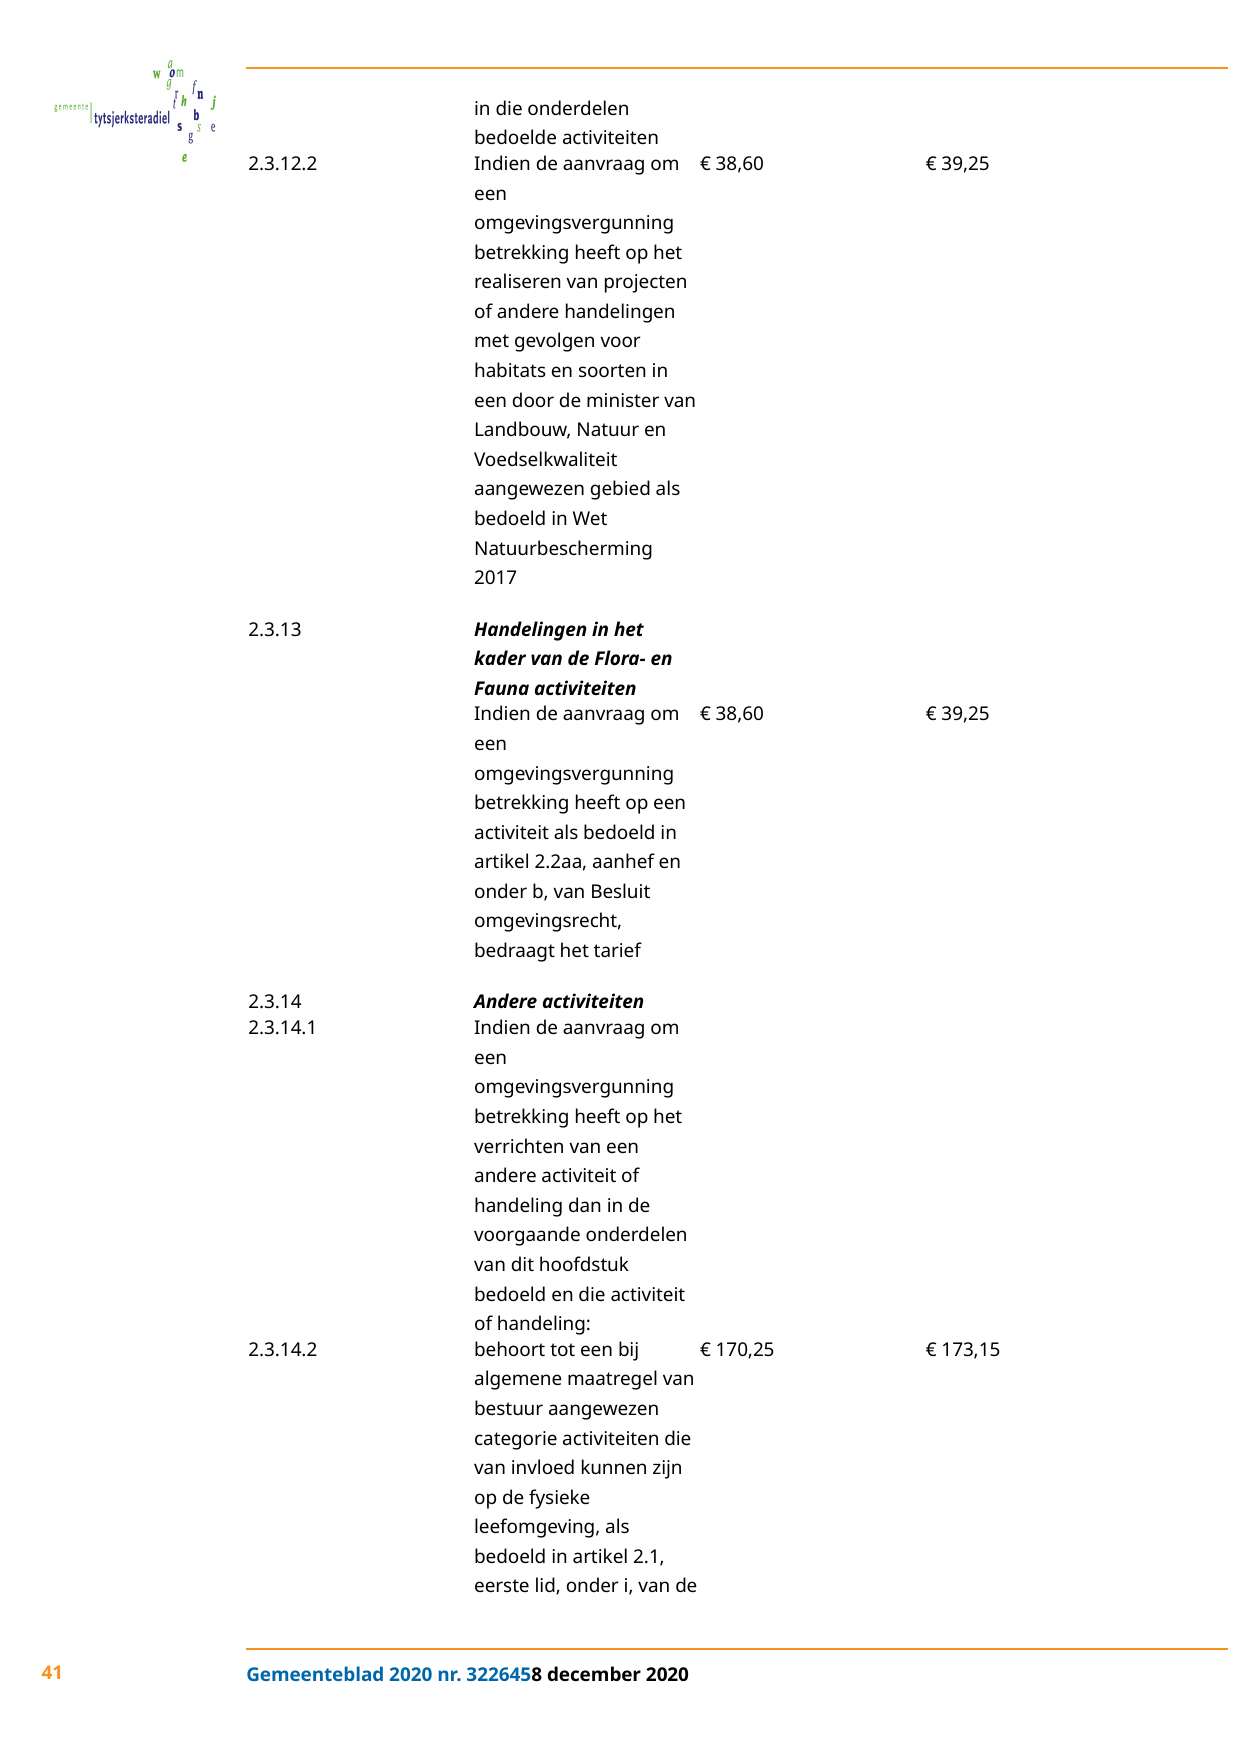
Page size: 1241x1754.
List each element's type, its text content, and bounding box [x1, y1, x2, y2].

table_cell € 170,25 [700, 1336, 926, 1598]
table_cell [700, 616, 926, 701]
table_cell [248, 95, 474, 150]
table_cell € 38,60 [700, 701, 926, 963]
table_cell [700, 963, 926, 989]
table_cell Andere activiteiten [474, 989, 700, 1014]
table_cell 2.3.14.1 [248, 1015, 474, 1336]
table_cell 2.3.14.2 [248, 1336, 474, 1598]
table_cell [926, 1015, 1152, 1336]
table_cell [248, 963, 474, 989]
table_cell Indien de aanvraag om een omgevingsvergunning betrekking heeft op het realiseren van projecten of andere handelingen met gevolgen voor habitats en soorten in een door de minister van Landbouw, Natuur en Voedselkwaliteit aangewezen gebied als bedoeld in Wet Natuurbescherming 2017 [474, 150, 700, 590]
table_cell [700, 989, 926, 1014]
table_cell € 38,60 [700, 150, 926, 590]
table_cell [474, 590, 700, 616]
table_cell [248, 590, 474, 616]
table_cell [474, 963, 700, 989]
table_cell in die onderdelen bedoelde activiteiten [474, 95, 700, 150]
table_cell [248, 701, 474, 963]
table_cell 2.3.14 [248, 989, 474, 1014]
table_cell [926, 616, 1152, 701]
table_cell Indien de aanvraag om een omgevingsvergunning betrekking heeft op een activiteit als bedoeld in artikel 2.2aa, aanhef en onder b, van Besluit omgevingsrecht, bedraagt het tarief [474, 701, 700, 963]
table_cell € 39,25 [926, 701, 1152, 963]
table_cell Indien de aanvraag om een omgevingsvergunning betrekking heeft op het verrichten van een andere activiteit of handeling dan in de voorgaande onderdelen van dit hoofdstuk bedoeld en die activiteit of handeling: [474, 1015, 700, 1336]
table_cell [700, 95, 926, 150]
picture [41, 47, 231, 172]
table_cell [926, 963, 1152, 989]
table_cell Handelingen in het kader van de Flora- en Fauna activiteiten [474, 616, 700, 701]
table_cell 2.3.13 [248, 616, 474, 701]
table_cell [700, 1015, 926, 1336]
table_cell 2.3.12.2 [248, 150, 474, 590]
table_cell [926, 590, 1152, 616]
table_cell [926, 989, 1152, 1014]
table_cell [926, 95, 1152, 150]
table_cell behoort tot een bij algemene maatregel van bestuur aangewezen categorie activiteiten die van invloed kunnen zijn op de fysieke leefomgeving, als bedoeld in artikel 2.1, eerste lid, onder i, van de [474, 1336, 700, 1598]
table_cell [700, 590, 926, 616]
table_cell € 173,15 [926, 1336, 1152, 1598]
table_cell € 39,25 [926, 150, 1152, 590]
